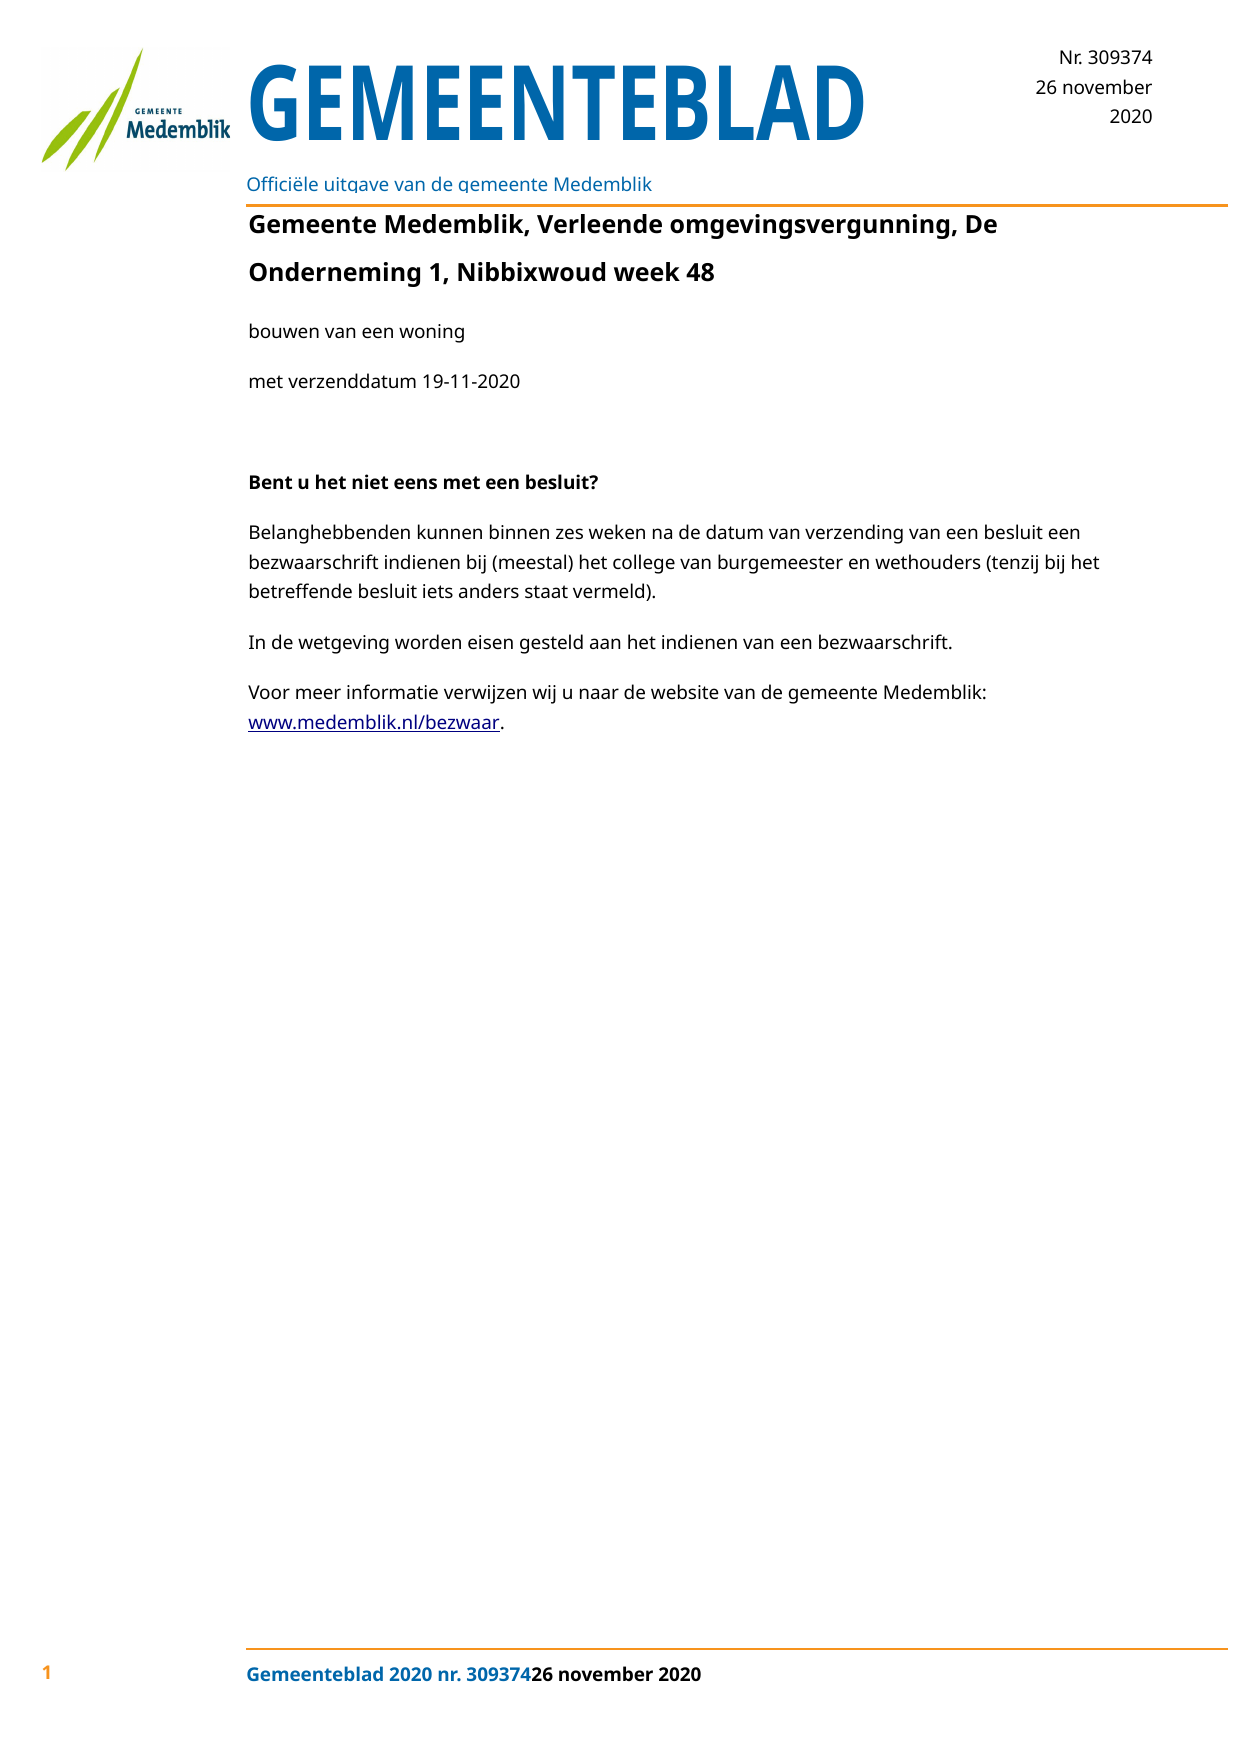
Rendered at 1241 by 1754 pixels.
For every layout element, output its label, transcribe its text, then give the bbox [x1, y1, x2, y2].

text Bent u het niet eens met een besluit? [248, 469, 1152, 495]
text Voor meer informatie verwijzen wij u naar de website van de gemeente Medemblik: www.medemblik.nl/bezwaar. [248, 679, 1152, 735]
text bouwen van een woning [248, 318, 1152, 344]
text Belanghebbenden kunnen binnen zes weken na de datum van verzending van een besluit een bezwaarschrift indienen bij (meestal) het college van burgemeester en wethouders (tenzij bij het betreffende besluit iets anders staat vermeld). [248, 519, 1152, 604]
text met verzenddatum 19-11-2020 [248, 368, 1152, 394]
text In de wetgeving worden eisen gesteld aan het indienen van een bezwaarschrift. [248, 629, 1152, 655]
picture [41, 47, 231, 172]
text Gemeente Medemblik, Verleende omgevingsvergunning, De Onderneming 1, Nibbixwoud week 48 [248, 207, 1152, 288]
